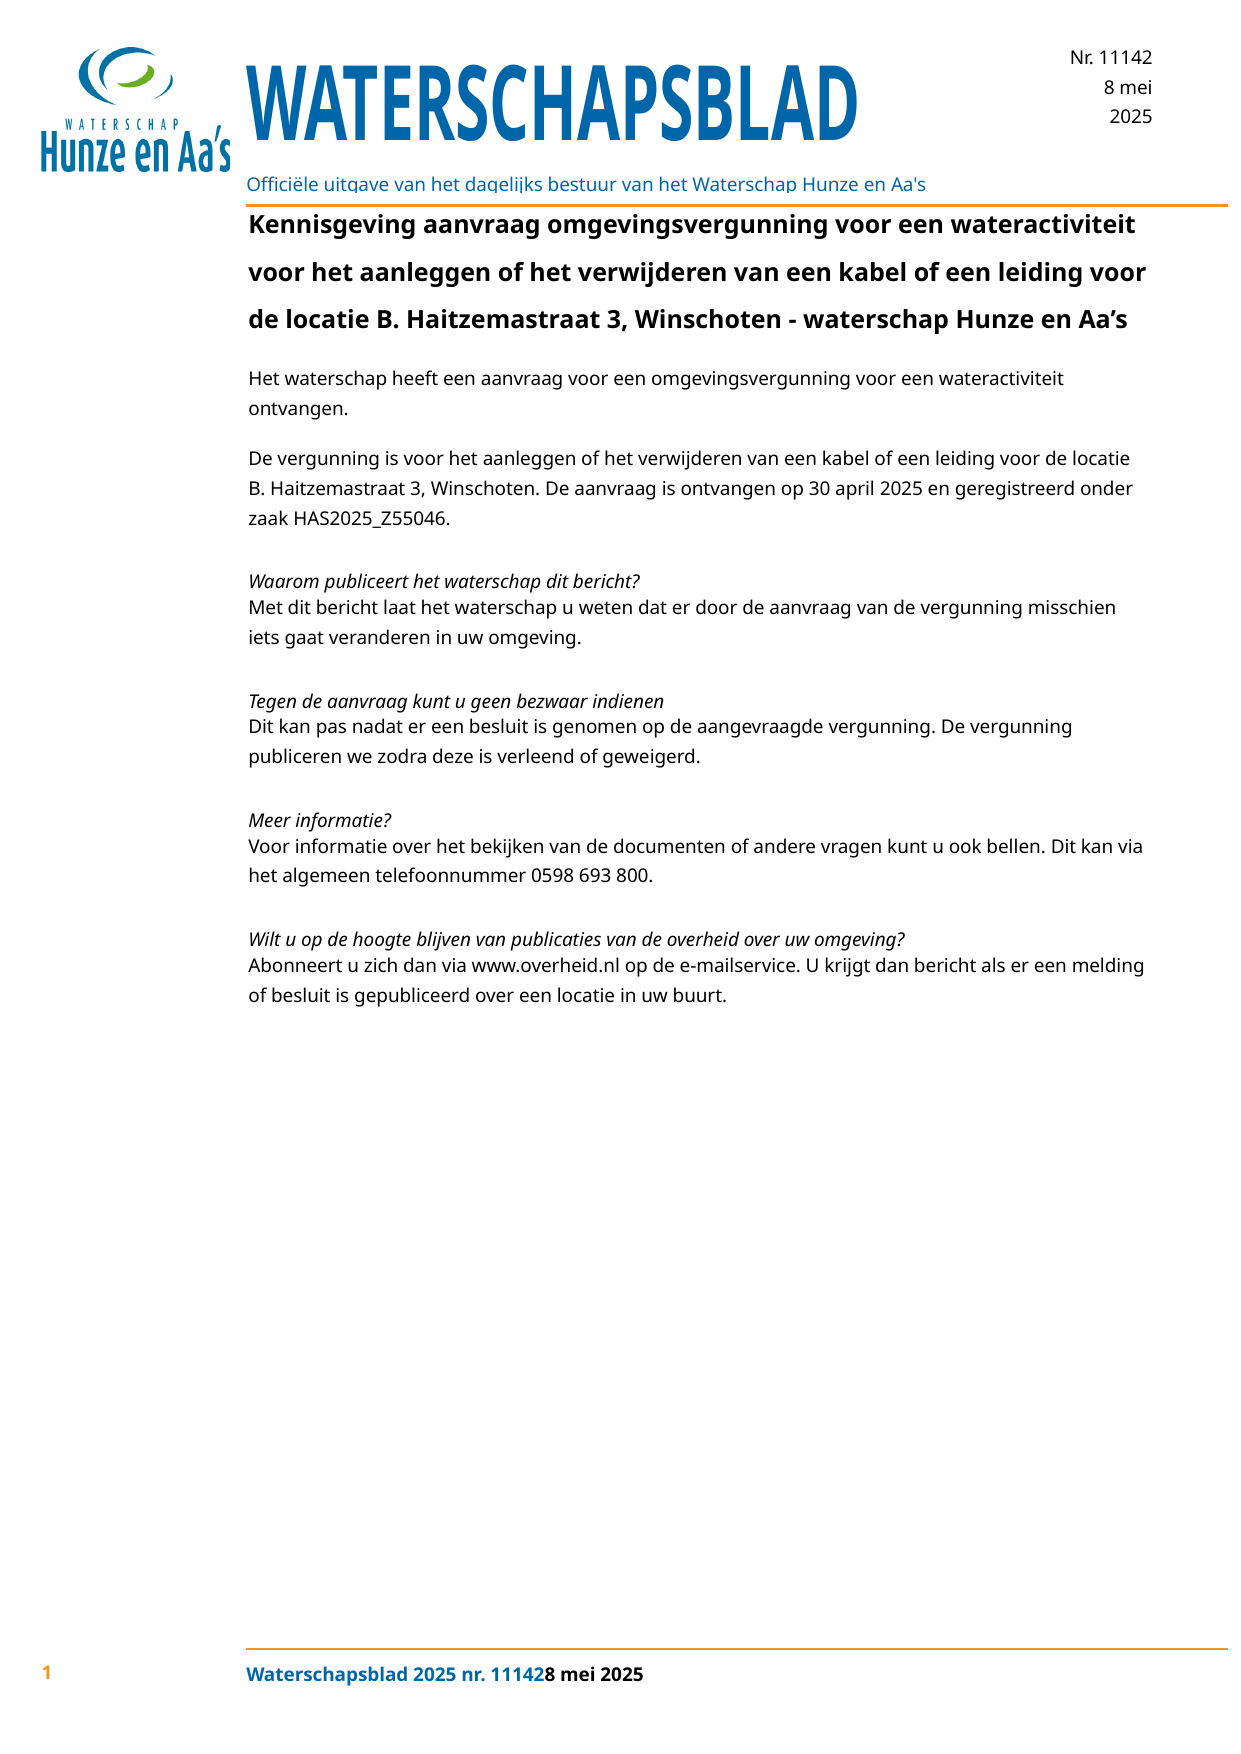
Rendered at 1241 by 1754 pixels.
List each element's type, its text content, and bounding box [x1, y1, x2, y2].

text Meer informatie? [248, 807, 1152, 833]
text Met dit bericht laat het waterschap u weten dat er door de aanvraag van de vergunning misschien iets gaat veranderen in uw omgeving. [248, 594, 1152, 650]
text Voor informatie over het bekijken van de documenten of andere vragen kunt u ook bellen. Dit kan via het algemeen telefoonnummer 0598 693 800. [248, 833, 1152, 888]
picture [41, 47, 231, 172]
text Het waterschap heeft een aanvraag voor een omgevingsvergunning voor een wateractiviteit ontvangen. [248, 366, 1152, 421]
text Dit kan pas nadat er een besluit is genomen op de aangevraagde vergunning. De vergunning publiceren we zodra deze is verleend of geweigerd. [248, 714, 1152, 769]
picture [47, 154, 51, 172]
text Waarom publiceert het waterschap dit bericht? [248, 569, 1152, 594]
picture [226, 145, 231, 156]
text Tegen de aanvraag kunt u geen bezwaar indienen [248, 688, 1152, 714]
text Wilt u op de hoogte blijven van publicaties van de overheid over uw omgeving? [248, 926, 1152, 952]
text Abonneert u zich dan via www.overheid.nl op de e-mailservice. U krijgt dan bericht als er een melding of besluit is gepubliceerd over een locatie in uw buurt. [248, 952, 1152, 1007]
text De vergunning is voor het aanleggen of het verwijderen van een kabel of een leiding voor de locatie B. Haitzemastraat 3, Winschoten. De aanvraag is ontvangen op 30 april 2025 en geregistreerd onder zaak HAS2025_Z55046. [248, 446, 1152, 530]
text Kennisgeving aanvraag omgevingsvergunning voor een wateractiviteit voor het aanleggen of het verwijderen van een kabel of een leiding voor de locatie B. Haitzemastraat 3, Winschoten - waterschap Hunze en Aa’s [248, 207, 1152, 336]
picture [183, 163, 191, 172]
